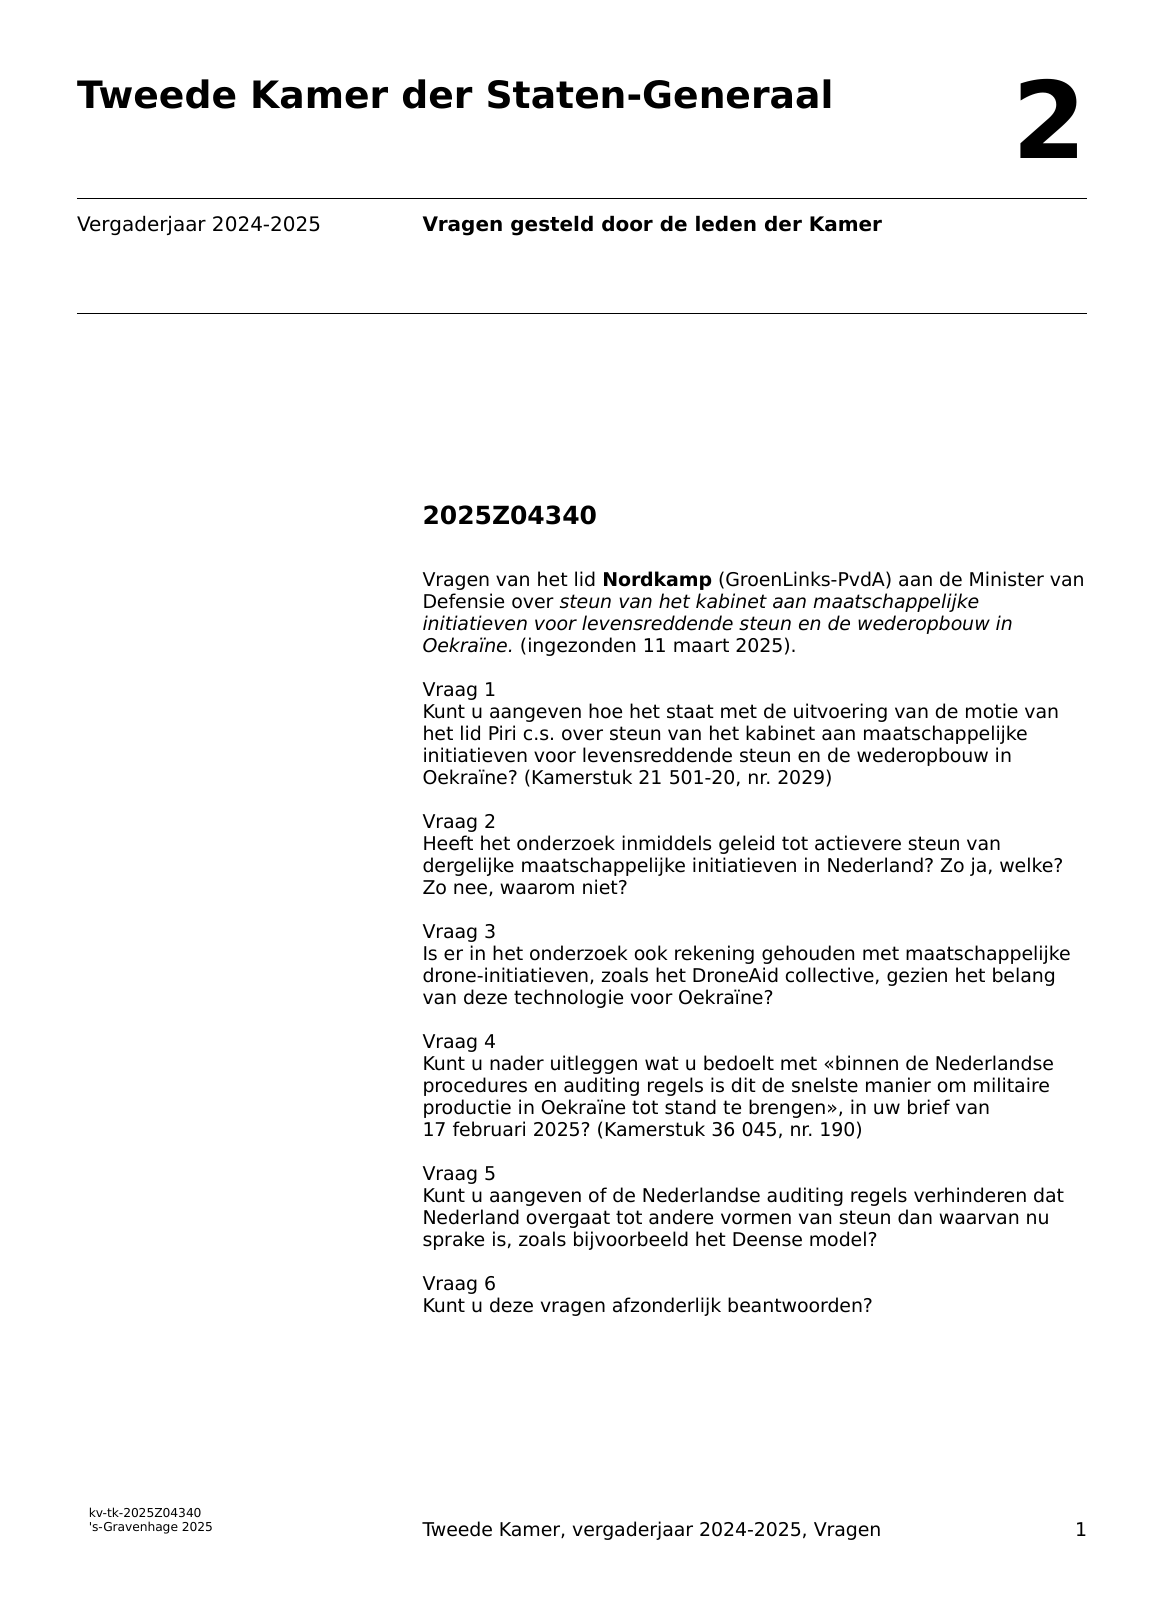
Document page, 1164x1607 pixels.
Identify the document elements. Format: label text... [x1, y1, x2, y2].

text 's-Gravenhage 2025 [88, 1520, 323, 1534]
table_cell Vragen gesteld door de leden der Kamer [422, 199, 1087, 313]
text Vragen van het lid Nordkamp (GroenLinks-PvdA) aan de Minister van Defensie over steun van het kabinet aan maatschappelijke initiatieven voor levensreddende steun en de wederopbouw in Oekraïne. (ingezonden 11 maart 2025). [422, 569, 1087, 657]
text Is er in het onderzoek ook rekening gehouden met maatschappelijke drone-initiatieven, zoals het DroneAid collective, gezien het belang van deze technologie voor Oekraïne? [422, 943, 1087, 1009]
table_header Tweede Kamer der Staten-Generaal [77, 59, 886, 198]
text Kunt u nader uitleggen wat u bedoelt met «binnen de Nederlandse procedures en auditing regels is dit de snelste manier om militaire productie in Oekraïne tot stand te brengen», in uw brief van 17 februari 2025? (Kamerstuk 36 045, nr. 190) [422, 1053, 1087, 1141]
table_header 2 [886, 59, 1087, 198]
text Heeft het onderzoek inmiddels geleid tot actievere steun van dergelijke maatschappelijke initiatieven in Nederland? Zo ja, welke? Zo nee, waarom niet? [422, 833, 1087, 899]
table_cell Vergaderjaar 2024-2025 [77, 199, 422, 313]
text Vraag 2 [422, 811, 1087, 833]
text Kunt u aangeven hoe het staat met de uitvoering van de motie van het lid Piri c.s. over steun van het kabinet aan maatschappelijke initiatieven voor levensreddende steun en de wederopbouw in Oekraïne? (Kamerstuk 21 501-20, nr. 2029) [422, 701, 1087, 789]
text Vraag 3 [422, 921, 1087, 943]
text Vraag 6 [422, 1273, 1087, 1295]
text Kunt u aangeven of de Nederlandse auditing regels verhinderen dat Nederland overgaat tot andere vormen van steun dan waarvan nu sprake is, zoals bijvoorbeeld het Deense model? [422, 1185, 1087, 1251]
text Vraag 5 [422, 1163, 1087, 1185]
text Vraag 4 [422, 1031, 1087, 1053]
text Vraag 1 [422, 679, 1087, 701]
text Kunt u deze vragen afzonderlijk beantwoorden? [422, 1295, 1087, 1317]
text kv-tk-2025Z04340 [88, 1506, 323, 1520]
text 2025Z04340 [422, 501, 1087, 531]
